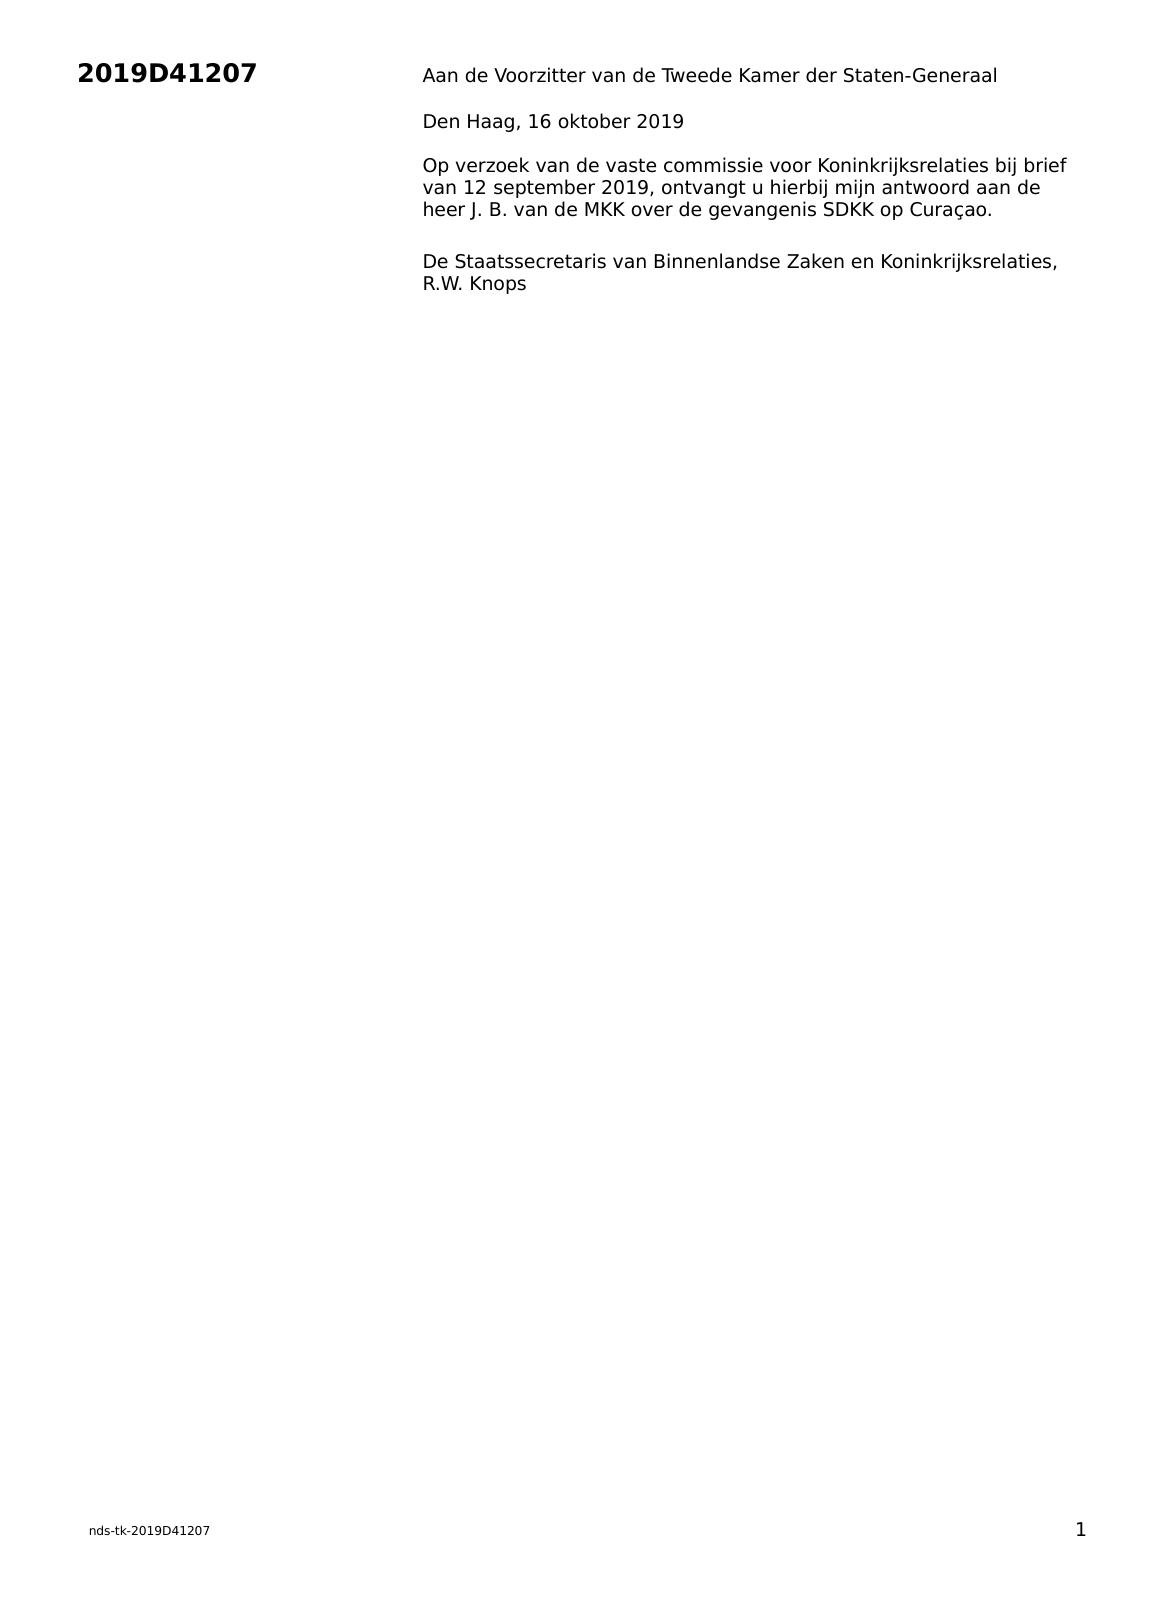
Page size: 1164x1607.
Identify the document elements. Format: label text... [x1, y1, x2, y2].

text Op verzoek van de vaste commissie voor Koninkrijksrelaties bij brief van 12 september 2019, ontvangt u hierbij mijn antwoord aan de heer J. B. van de MKK over de gevangenis SDKK op Curaçao. [422, 155, 1087, 221]
text Den Haag, 16 oktober 2019 [422, 111, 1087, 133]
text nds-tk-2019D41207 [88, 1524, 323, 1538]
text De Staatssecretaris van Binnenlandse Zaken en Koninkrijksrelaties, R.W. Knops [422, 251, 1087, 295]
text 2019D41207 Aan de Voorzitter van de Tweede Kamer der Staten-Generaal [77, 59, 1087, 89]
